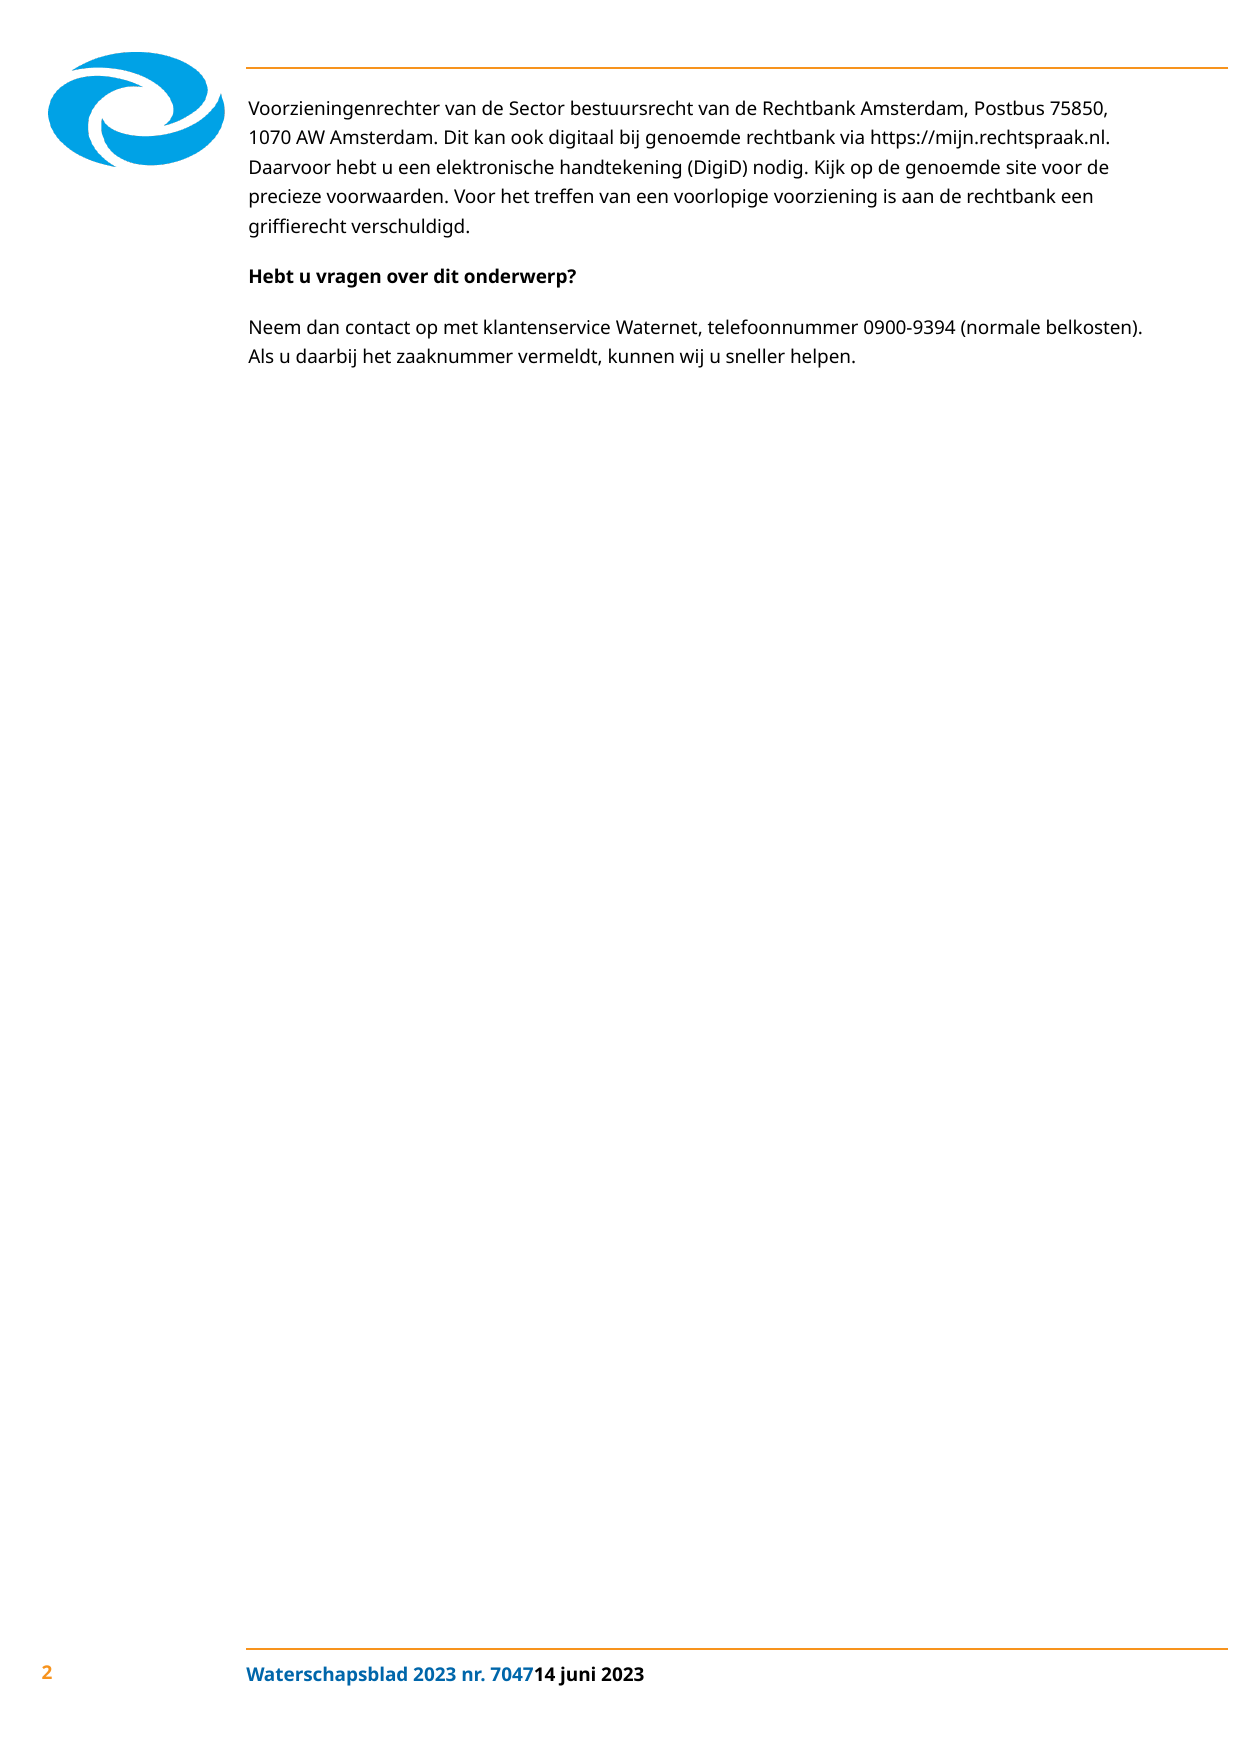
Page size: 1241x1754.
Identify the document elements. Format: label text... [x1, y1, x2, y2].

text Hebt u vragen over dit onderwerp? [248, 263, 1152, 289]
text Voorzieningenrechter van de Sector bestuursrecht van de Rechtbank Amsterdam, Postbus 75850, 1070 AW Amsterdam. Dit kan ook digitaal bij genoemde rechtbank via https://mijn.rechtspraak.nl. Daarvoor hebt u een elektronische handtekening (DigiD) nodig. Kijk op de genoemde site voor de precieze voorwaarden. Voor het treffen van een voorlopige voorziening is aan de rechtbank een griffierecht verschuldigd. [248, 95, 1152, 239]
text Neem dan contact op met klantenservice Waternet, telefoonnummer 0900-9394 (normale belkosten). Als u daarbij het zaaknummer vermeldt, kunnen wij u sneller helpen. [248, 314, 1152, 369]
picture [41, 47, 231, 172]
